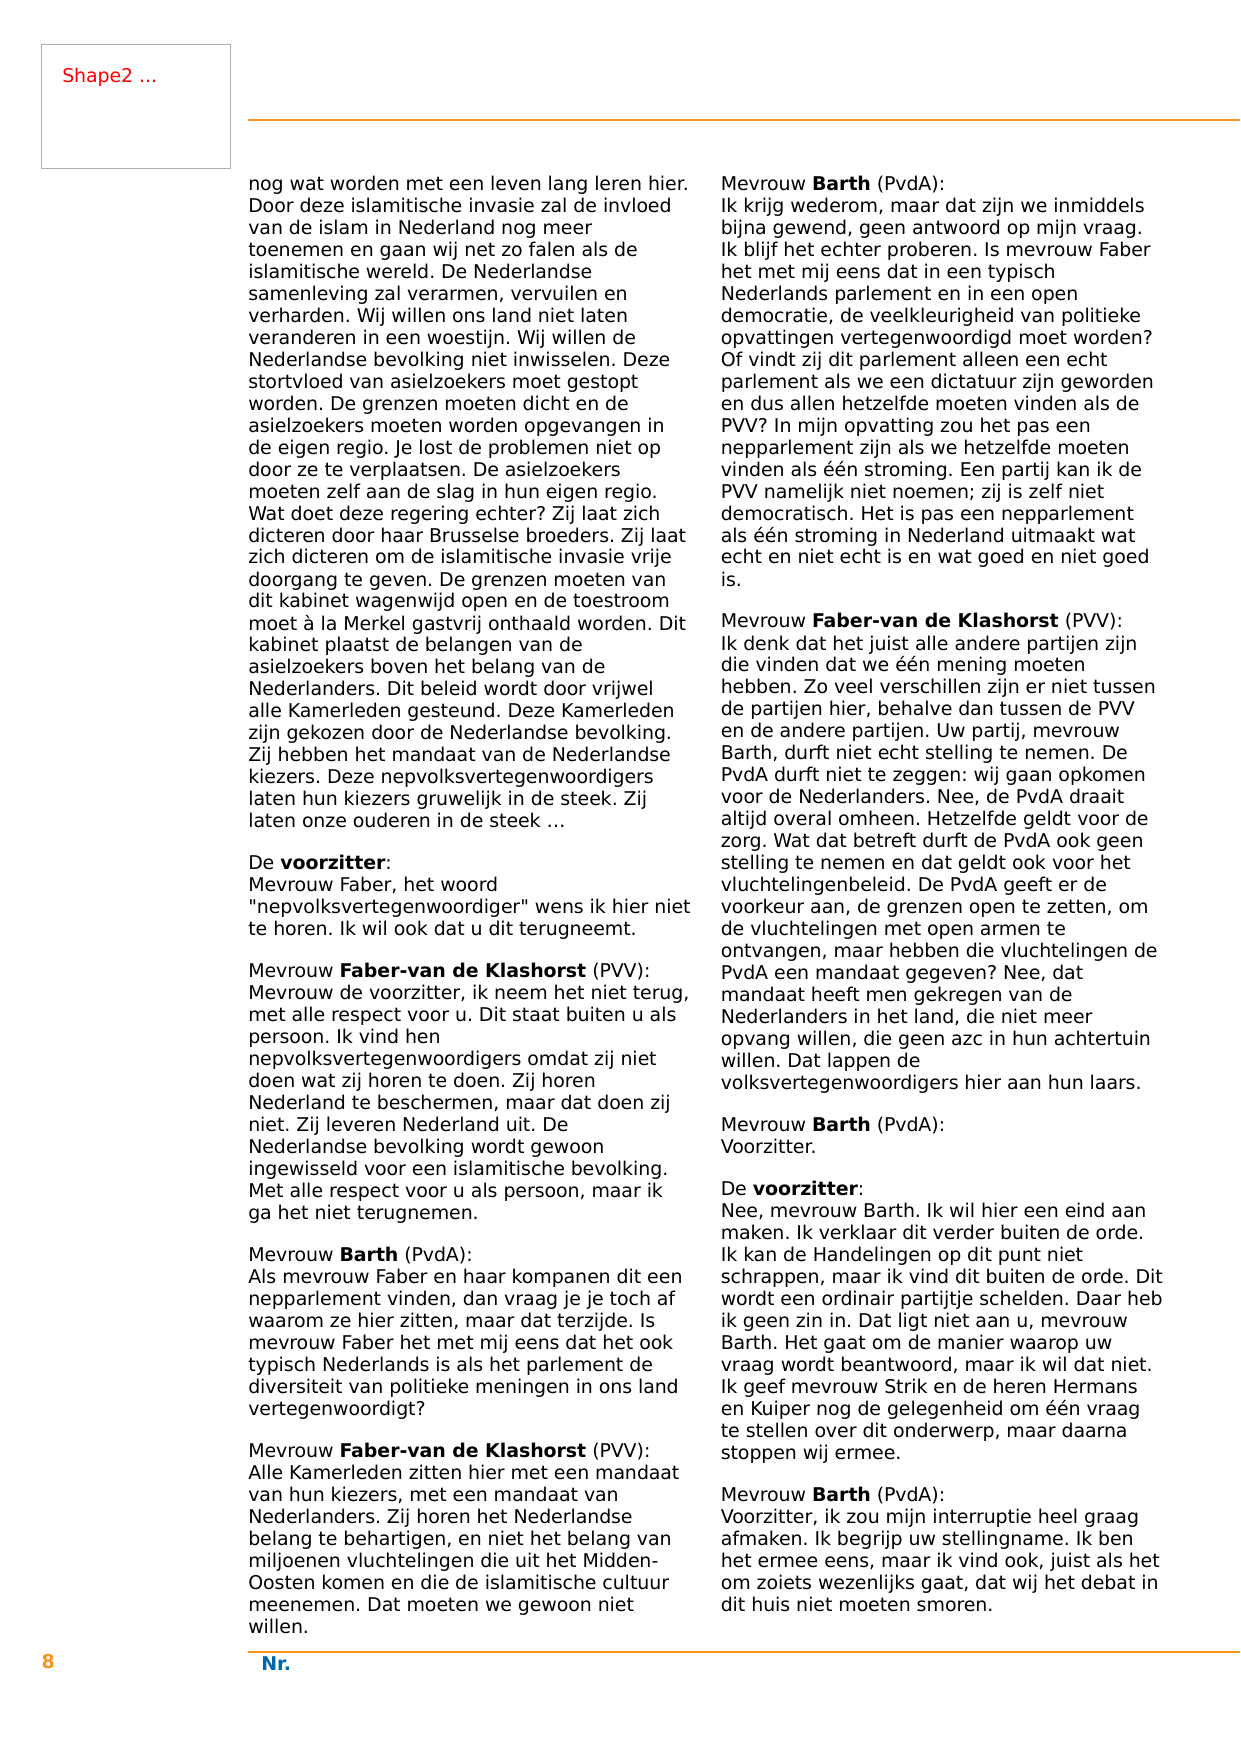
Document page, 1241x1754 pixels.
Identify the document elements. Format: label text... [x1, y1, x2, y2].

text Mevrouw Faber-van de Klashorst (PVV): [248, 1440, 691, 1462]
text nog wat worden met een leven lang leren hier. [248, 173, 691, 195]
text Mevrouw Barth (PvdA): [721, 1484, 1163, 1506]
text De voorzitter: [248, 852, 691, 874]
text Ik geef mevrouw Strik en de heren Hermans en Kuiper nog de gelegenheid om één vraag te stellen over dit onderwerp, maar daarna stoppen wij ermee. [721, 1376, 1163, 1464]
text Mevrouw Faber-van de Klashorst (PVV): [248, 960, 691, 982]
text Als mevrouw Faber en haar kompanen dit een nepparlement vinden, dan vraag je je toch af waarom ze hier zitten, maar dat terzijde. Is mevrouw Faber het met mij eens dat het ook typisch Nederlands is als het parlement de diversiteit van politieke meningen in ons land vertegenwoordigt? [248, 1266, 691, 1420]
text Mevrouw de voorzitter, ik neem het niet terug, met alle respect voor u. Dit staat buiten u als persoon. Ik vind hen nepvolksvertegenwoordigers omdat zij niet doen wat zij horen te doen. Zij horen Nederland te beschermen, maar dat doen zij niet. Zij leveren Nederland uit. De Nederlandse bevolking wordt gewoon ingewisseld voor een islamitische bevolking. Met alle respect voor u als persoon, maar ik ga het niet terugnemen. [248, 982, 691, 1224]
text Mevrouw Faber, het woord "nepvolksvertegenwoordiger" wens ik hier niet te horen. Ik wil ook dat u dit terugneemt. [248, 874, 691, 940]
text Voorzitter, ik zou mijn interruptie heel graag afmaken. Ik begrijp uw stellingname. Ik ben het ermee eens, maar ik vind ook, juist als het om zoiets wezenlijks gaat, dat wij het debat in dit huis niet moeten smoren. [721, 1506, 1163, 1616]
text Wat doet deze regering echter? Zij laat zich dicteren door haar Brusselse broeders. Zij laat zich dicteren om de islamitische invasie vrije doorgang te geven. De grenzen moeten van dit kabinet wagenwijd open en de toestroom moet à la Merkel gastvrij onthaald worden. Dit kabinet plaatst de belangen van de asielzoekers boven het belang van de Nederlanders. Dit beleid wordt door vrijwel alle Kamerleden gesteund. Deze Kamerleden zijn gekozen door de Nederlandse bevolking. Zij hebben het mandaat van de Nederlandse kiezers. Deze nepvolksvertegenwoordigers laten hun kiezers gruwelijk in de steek. Zij laten onze ouderen in de steek … [248, 502, 691, 832]
text De voorzitter: [721, 1178, 1163, 1200]
text Ik krijg wederom, maar dat zijn we inmiddels bijna gewend, geen antwoord op mijn vraag. Ik blijf het echter proberen. Is mevrouw Faber het met mij eens dat in een typisch Nederlands parlement en in een open democratie, de veelkleurigheid van politieke opvattingen vertegenwoordigd moet worden? Of vindt zij dit parlement alleen een echt parlement als we een dictatuur zijn geworden en dus allen hetzelfde moeten vinden als de PVV? In mijn opvatting zou het pas een nepparlement zijn als we hetzelfde moeten vinden als één stroming. Een partij kan ik de PVV namelijk niet noemen; zij is zelf niet democratisch. Het is pas een nepparlement als één stroming in Nederland uitmaakt wat echt en niet echt is en wat goed en niet goed is. [721, 195, 1163, 590]
text Nee, mevrouw Barth. Ik wil hier een eind aan maken. Ik verklaar dit verder buiten de orde. Ik kan de Handelingen op dit punt niet schrappen, maar ik vind dit buiten de orde. Dit wordt een ordinair partijtje schelden. Daar heb ik geen zin in. Dat ligt niet aan u, mevrouw Barth. Het gaat om de manier waarop uw vraag wordt beantwoord, maar ik wil dat niet. [721, 1200, 1163, 1376]
text Mevrouw Faber-van de Klashorst (PVV): [721, 610, 1163, 632]
text Mevrouw Barth (PvdA): [248, 1244, 691, 1266]
text Mevrouw Barth (PvdA): [721, 1114, 1163, 1136]
text Ik denk dat het juist alle andere partijen zijn die vinden dat we één mening moeten hebben. Zo veel verschillen zijn er niet tussen de partijen hier, behalve dan tussen de PVV en de andere partijen. Uw partij, mevrouw Barth, durft niet echt stelling te nemen. De PvdA durft niet te zeggen: wij gaan opkomen voor de Nederlanders. Nee, de PvdA draait altijd overal omheen. Hetzelfde geldt voor de zorg. Wat dat betreft durft de PvdA ook geen stelling te nemen en dat geldt ook voor het vluchtelingenbeleid. De PvdA geeft er de voorkeur aan, de grenzen open te zetten, om de vluchtelingen met open armen te ontvangen, maar hebben die vluchtelingen de PvdA een mandaat gegeven? Nee, dat mandaat heeft men gekregen van de Nederlanders in het land, die niet meer opvang willen, die geen azc in hun achtertuin willen. Dat lappen de volksvertegenwoordigers hier aan hun laars. [721, 632, 1163, 1094]
text Mevrouw Barth (PvdA): [721, 173, 1163, 195]
text Alle Kamerleden zitten hier met een mandaat van hun kiezers, met een mandaat van Nederlanders. Zij horen het Nederlandse belang te behartigen, en niet het belang van miljoenen vluchtelingen die uit het Midden-Oosten komen en die de islamitische cultuur meenemen. Dat moeten we gewoon niet willen. [248, 1462, 691, 1637]
text Door deze islamitische invasie zal de invloed van de islam in Nederland nog meer toenemen en gaan wij net zo falen als de islamitische wereld. De Nederlandse samenleving zal verarmen, vervuilen en verharden. Wij willen ons land niet laten veranderen in een woestijn. Wij willen de Nederlandse bevolking niet inwisselen. Deze stortvloed van asielzoekers moet gestopt worden. De grenzen moeten dicht en de asielzoekers moeten worden opgevangen in de eigen regio. Je lost de problemen niet op door ze te verplaatsen. De asielzoekers moeten zelf aan de slag in hun eigen regio. [248, 195, 691, 502]
text Voorzitter. [721, 1136, 1163, 1158]
